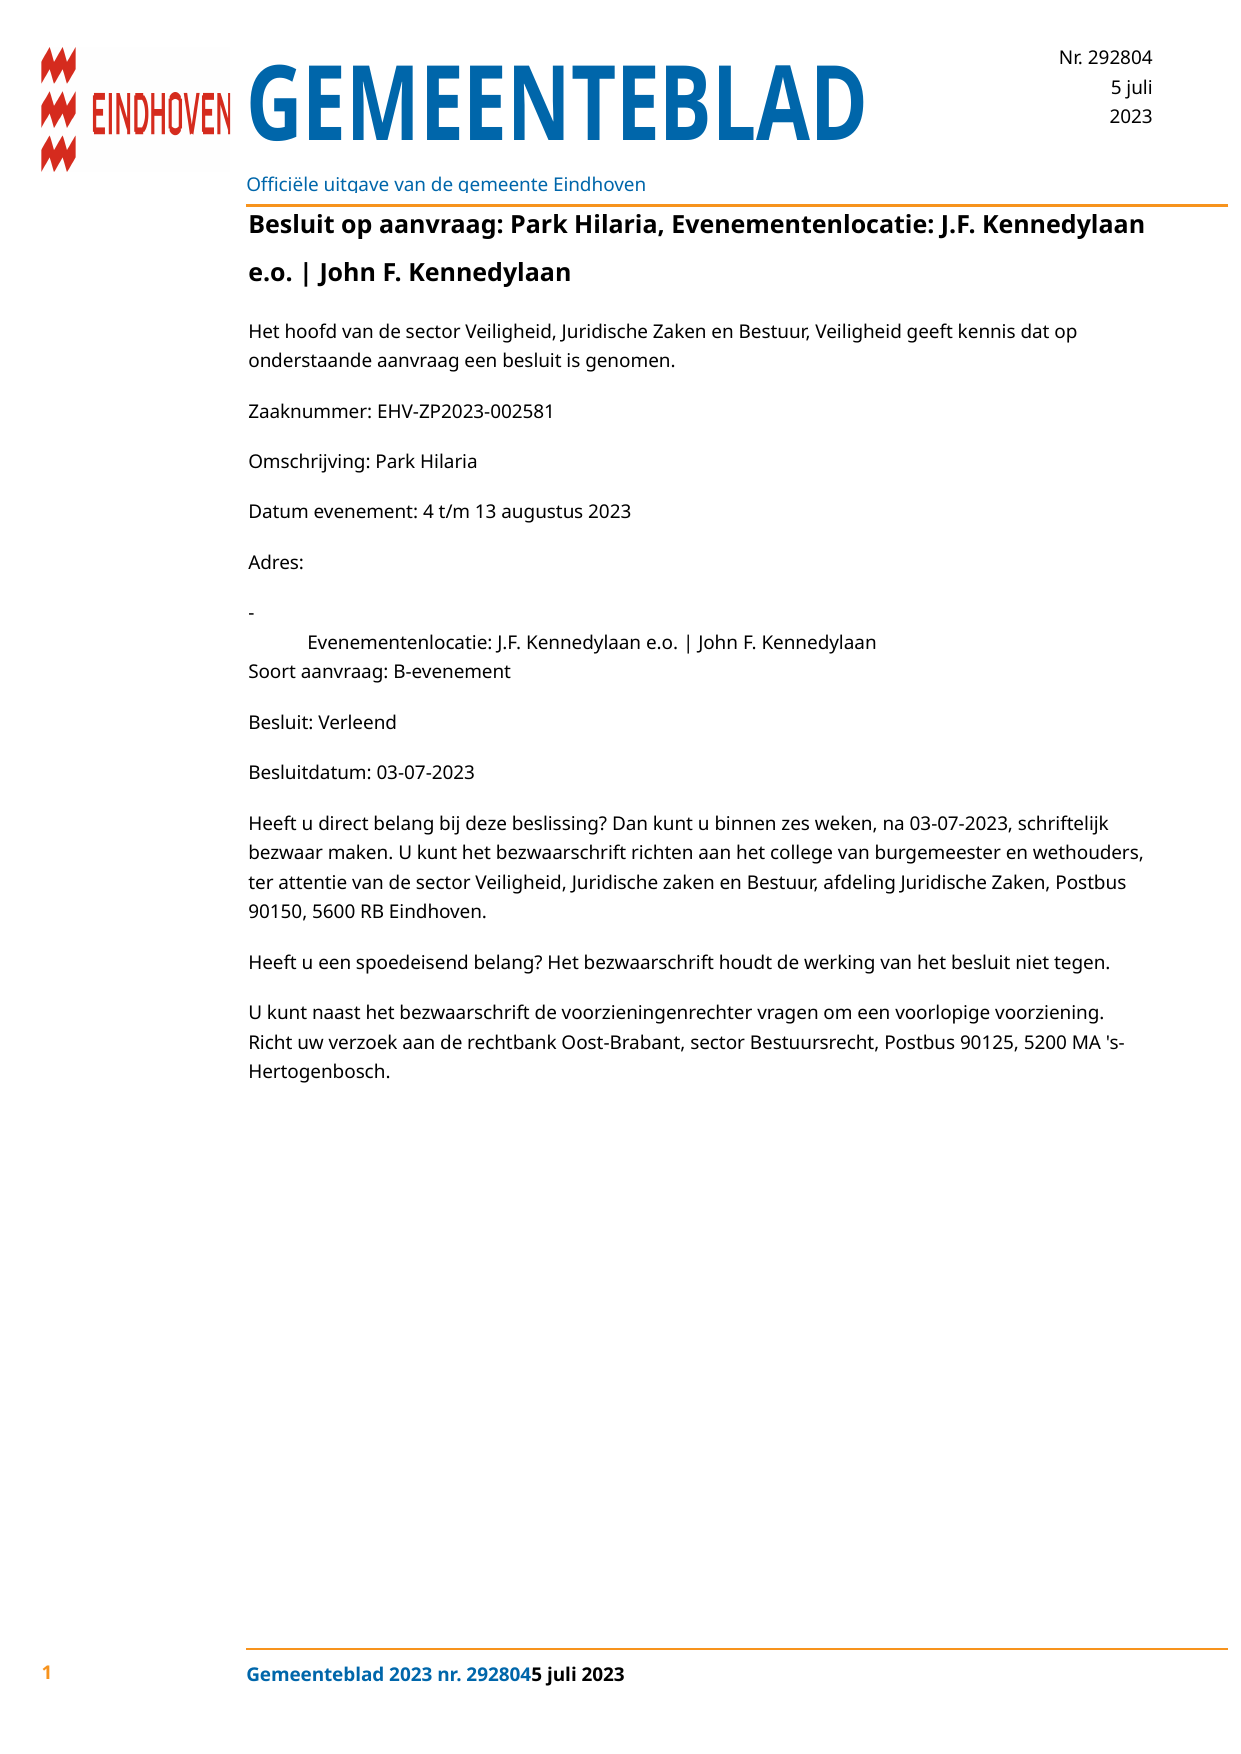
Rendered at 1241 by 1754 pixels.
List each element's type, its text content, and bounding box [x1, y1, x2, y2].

text U kunt naast het bezwaarschrift de voorzieningenrechter vragen om een voorlopige voorziening. Richt uw verzoek aan de rechtbank Oost-Brabant, sector Bestuursrecht, Postbus 90125, 5200 MA 's-Hertogenbosch. [248, 999, 1152, 1084]
text Heeft u direct belang bij deze beslissing? Dan kunt u binnen zes weken, na 03-07-2023, schriftelijk bezwaar maken. U kunt het bezwaarschrift richten aan het college van burgemeester en wethouders, ter attentie van de sector Veiligheid, Juridische zaken en Bestuur, afdeling Juridische Zaken, Postbus 90150, 5600 RB Eindhoven. [248, 810, 1152, 924]
list Evenementenlocatie: J.F. Kennedylaan e.o. | John F. Kennedylaan [248, 629, 1152, 655]
picture [41, 47, 231, 172]
text Zaaknummer: EHV-ZP2023-002581 [248, 398, 1152, 424]
text Het hoofd van de sector Veiligheid, Juridische Zaken en Bestuur, Veiligheid geeft kennis dat op onderstaande aanvraag een besluit is genomen. [248, 318, 1152, 373]
text Omschrijving: Park Hilaria [248, 448, 1152, 474]
text Adres: [248, 549, 1152, 575]
text Besluit: Verleend [248, 709, 1152, 735]
text Soort aanvraag: B-evenement [248, 659, 1152, 684]
text Besluit op aanvraag: Park Hilaria, Evenementenlocatie: J.F. Kennedylaan e.o. | John F. Kennedylaan [248, 207, 1152, 288]
text Heeft u een spoedeisend belang? Het bezwaarschrift houdt de werking van het besluit niet tegen. [248, 949, 1152, 975]
text Besluitdatum: 03-07-2023 [248, 759, 1152, 785]
text Datum evenement: 4 t/m 13 augustus 2023 [248, 499, 1152, 524]
